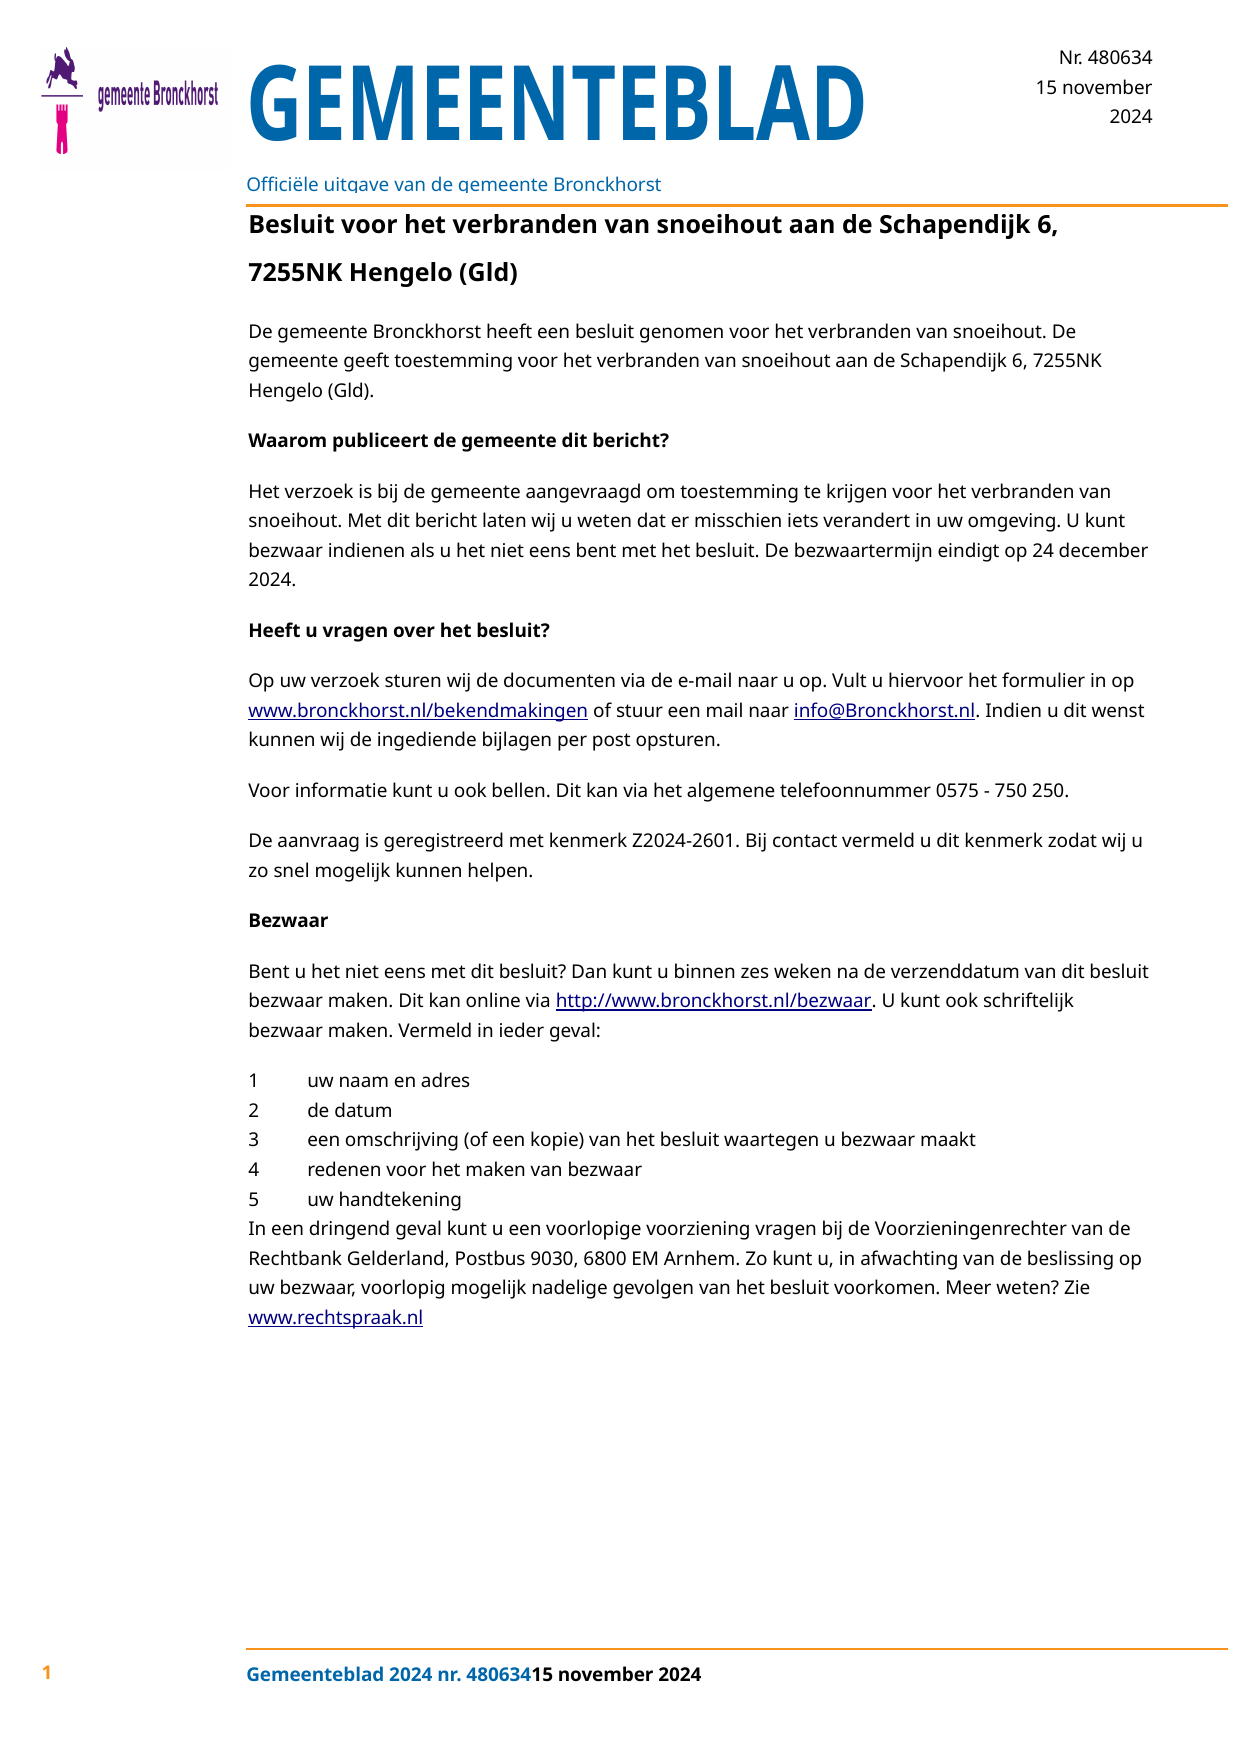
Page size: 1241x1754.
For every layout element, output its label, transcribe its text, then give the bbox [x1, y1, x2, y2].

text Heeft u vragen over het besluit? [248, 617, 1152, 643]
text Bezwaar [248, 907, 1152, 933]
list uw handtekening [248, 1186, 1152, 1212]
list de datum [248, 1097, 1152, 1123]
text Bent u het niet eens met dit besluit? Dan kunt u binnen zes weken na de verzenddatum van dit besluit bezwaar maken. Dit kan online via http://www.bronckhorst.nl/bezwaar. U kunt ook schriftelijk bezwaar maken. Vermeld in ieder geval: [248, 958, 1152, 1043]
text Waarom publiceert de gemeente dit bericht? [248, 427, 1152, 453]
text Het verzoek is bij de gemeente aangevraagd om toestemming te krijgen voor het verbranden van snoeihout. Met dit bericht laten wij u weten dat er misschien iets verandert in uw omgeving. U kunt bezwaar indienen als u het niet eens bent met het besluit. De bezwaartermijn eindigt op 24 december 2024. [248, 478, 1152, 592]
text Voor informatie kunt u ook bellen. Dit kan via het algemene telefoonnummer 0575 - 750 250. [248, 777, 1152, 803]
list uw naam en adres [248, 1067, 1152, 1093]
text In een dringend geval kunt u een voorlopige voorziening vragen bij de Voorzieningenrechter van de Rechtbank Gelderland, Postbus 9030, 6800 EM Arnhem. Zo kunt u, in afwachting van de beslissing op uw bezwaar, voorlopig mogelijk nadelige gevolgen van het besluit voorkomen. Meer weten? Zie www.rechtspraak.nl [248, 1215, 1152, 1330]
text De aanvraag is geregistreerd met kenmerk Z2024-2601. Bij contact vermeld u dit kenmerk zodat wij u zo snel mogelijk kunnen helpen. [248, 827, 1152, 883]
list redenen voor het maken van bezwaar [248, 1156, 1152, 1182]
text Op uw verzoek sturen wij de documenten via de e-mail naar u op. Vult u hiervoor het formulier in op www.bronckhorst.nl/bekendmakingen of stuur een mail naar info@Bronckhorst.nl. Indien u dit wenst kunnen wij de ingediende bijlagen per post opsturen. [248, 667, 1152, 752]
text De gemeente Bronckhorst heeft een besluit genomen voor het verbranden van snoeihout. De gemeente geeft toestemming voor het verbranden van snoeihout aan de Schapendijk 6, 7255NK Hengelo (Gld). [248, 318, 1152, 403]
picture [41, 47, 231, 172]
text Besluit voor het verbranden van snoeihout aan de Schapendijk 6, 7255NK Hengelo (Gld) [248, 207, 1152, 288]
list een omschrijving (of een kopie) van het besluit waartegen u bezwaar maakt [248, 1127, 1152, 1152]
